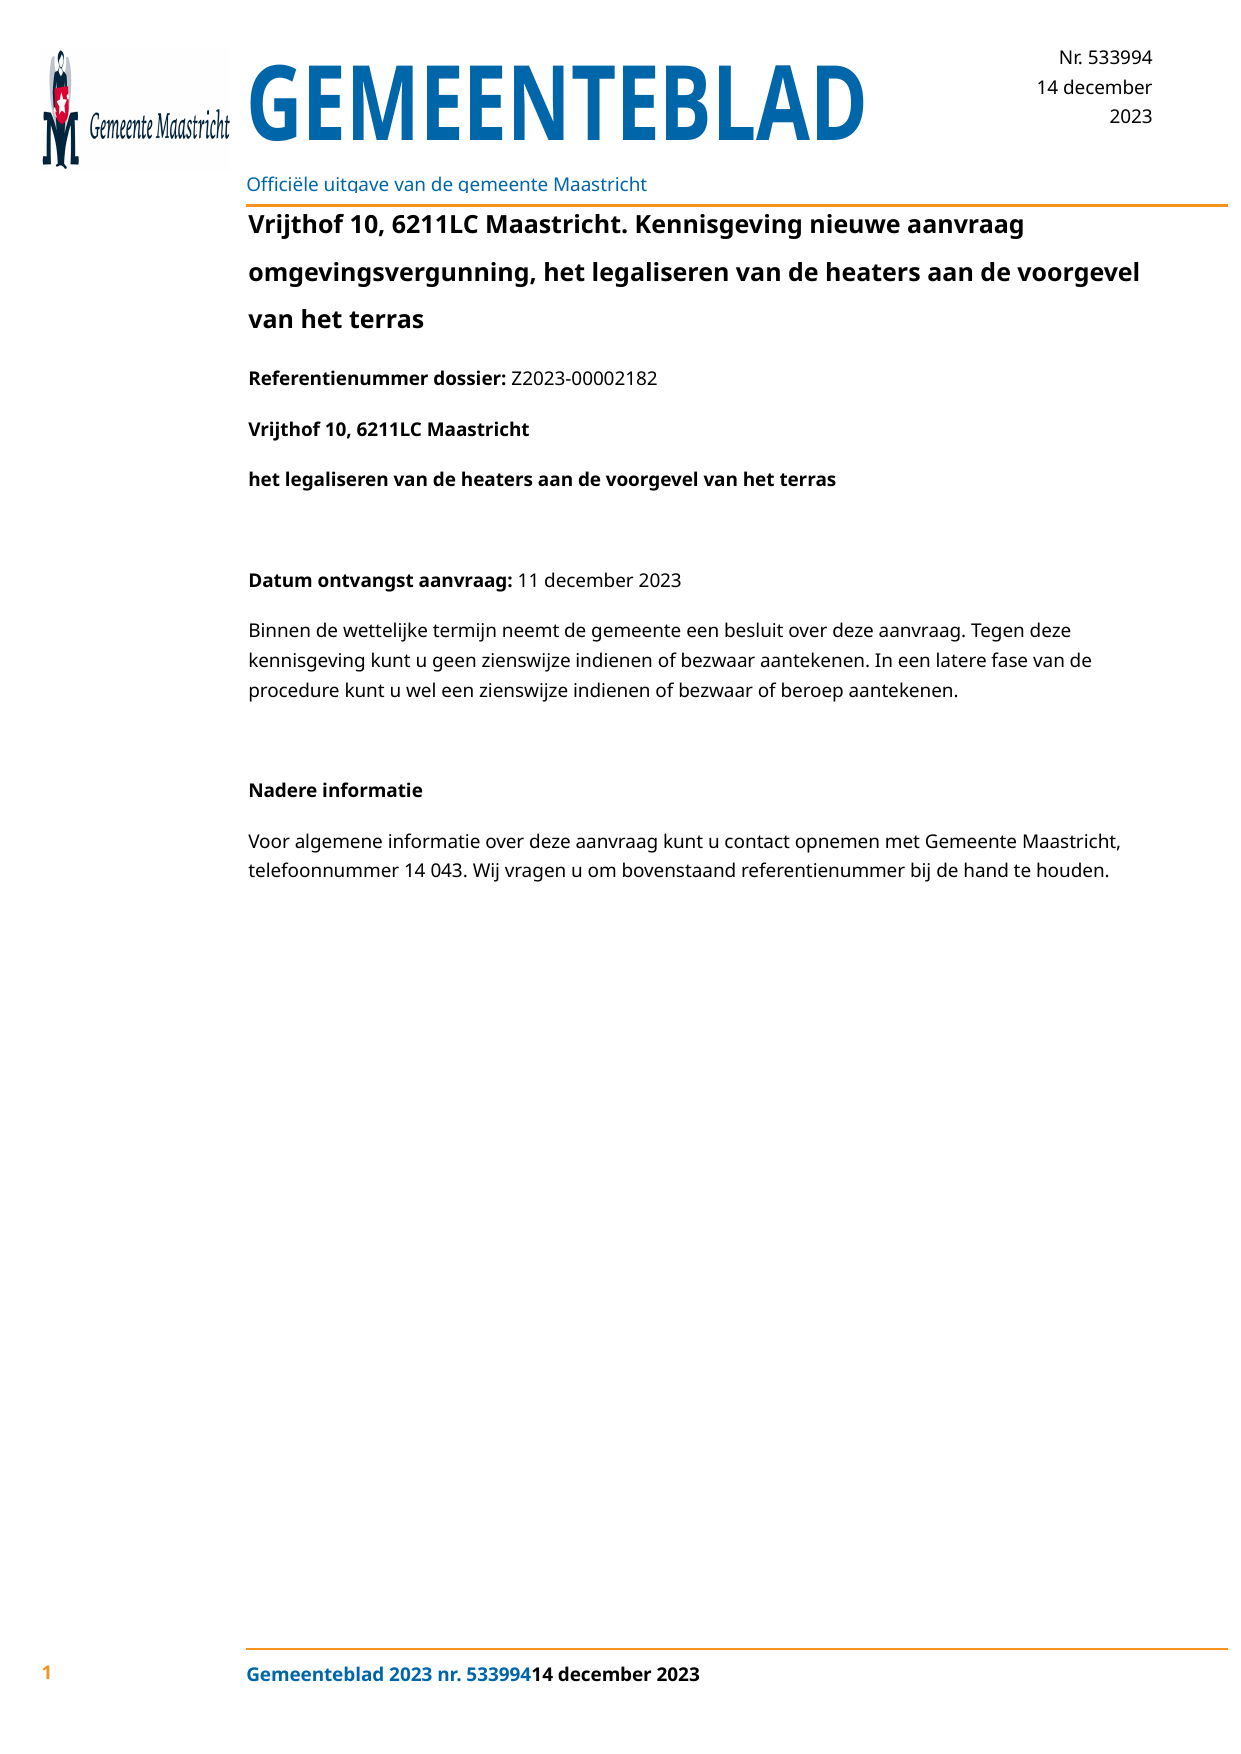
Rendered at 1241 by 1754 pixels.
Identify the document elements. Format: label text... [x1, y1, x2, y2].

text Vrijthof 10, 6211LC Maastricht. Kennisgeving nieuwe aanvraag omgevingsvergunning, het legaliseren van de heaters aan de voorgevel van het terras [248, 207, 1152, 336]
text Nadere informatie [248, 778, 1152, 803]
text Vrijthof 10, 6211LC Maastricht [248, 416, 1152, 442]
text Datum ontvangst aanvraag: 11 december 2023 [248, 567, 1152, 593]
picture [41, 47, 231, 172]
text Referentienummer dossier: Z2023-00002182 [248, 366, 1152, 391]
text het legaliseren van de heaters aan de voorgevel van het terras [248, 466, 1152, 492]
text Voor algemene informatie over deze aanvraag kunt u contact opnemen met Gemeente Maastricht, telefoonnummer 14 043. Wij vragen u om bovenstaand referentienummer bij de hand te houden. [248, 828, 1152, 883]
text Binnen de wettelijke termijn neemt de gemeente een besluit over deze aanvraag. Tegen deze kennisgeving kunt u geen zienswijze indienen of bezwaar aantekenen. In een latere fase van de procedure kunt u wel een zienswijze indienen of bezwaar of beroep aantekenen. [248, 618, 1152, 702]
